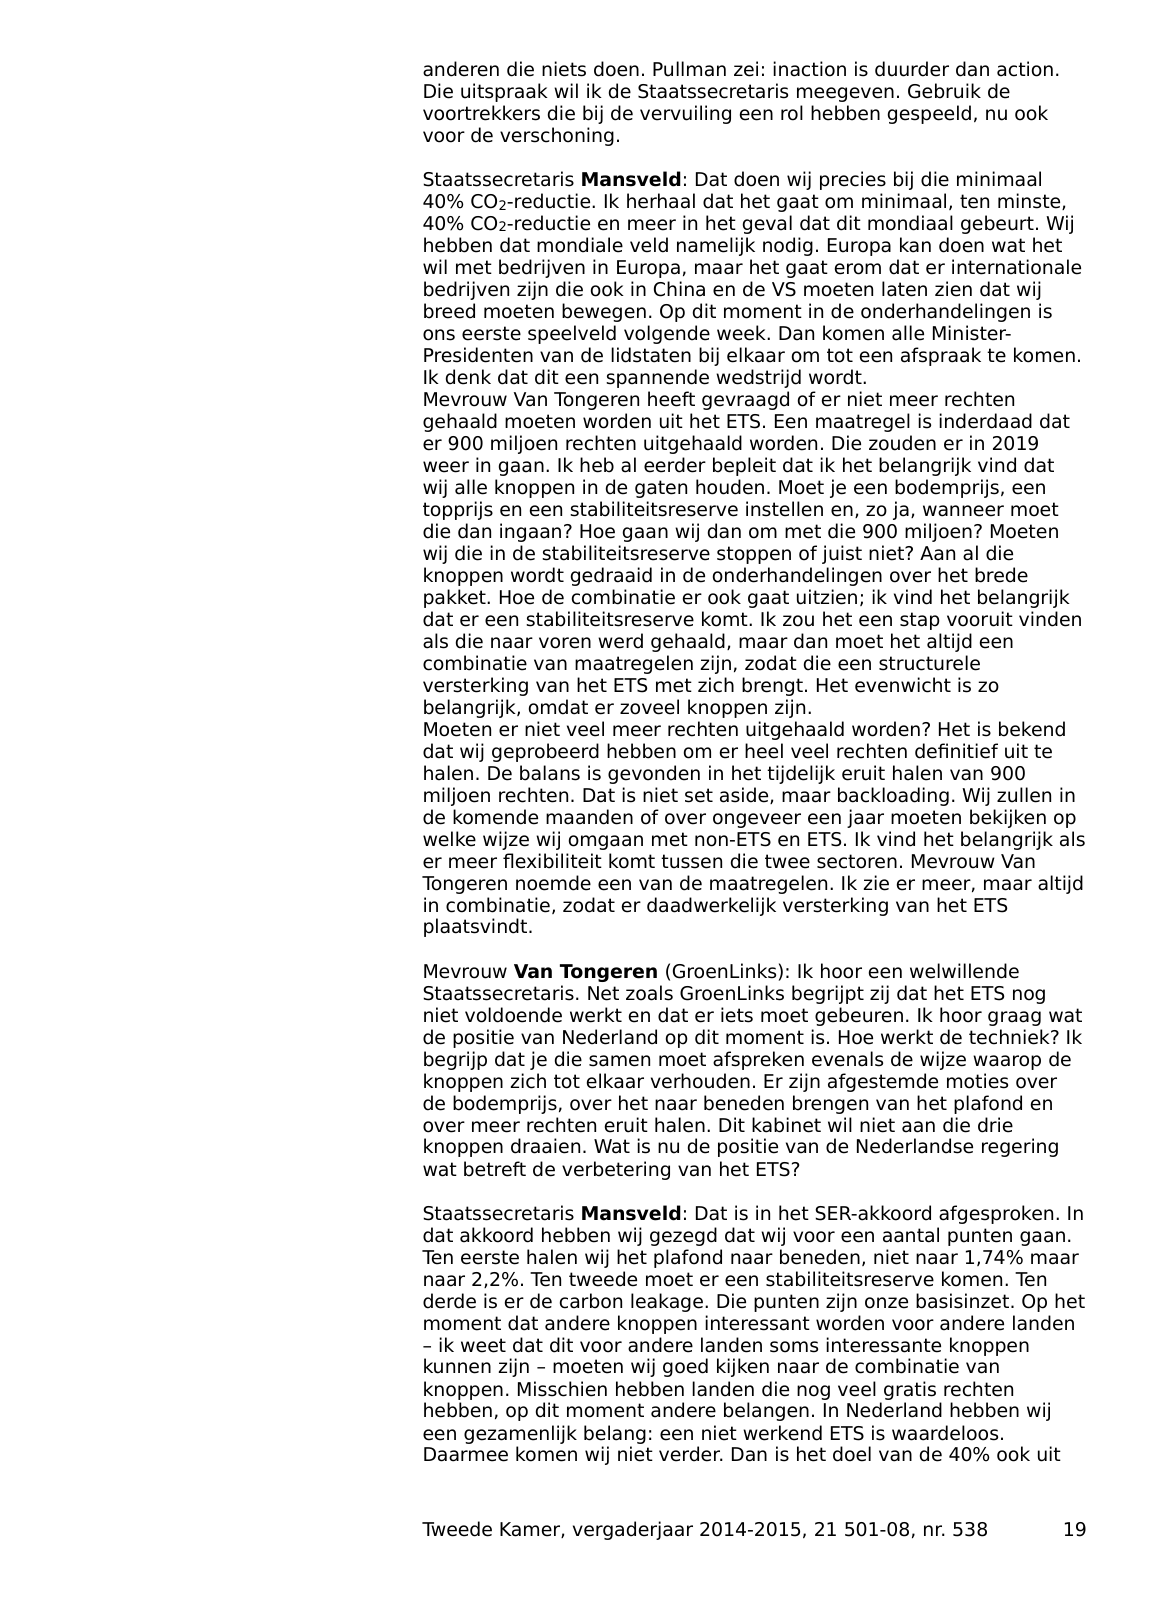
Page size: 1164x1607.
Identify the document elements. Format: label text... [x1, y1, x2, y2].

text Staatssecretaris Mansveld: Dat doen wij precies bij die minimaal 40% CO2-reductie. Ik herhaal dat het gaat om minimaal, ten minste, 40% CO2-reductie en meer in het geval dat dit mondiaal gebeurt. Wij hebben dat mondiale veld namelijk nodig. Europa kan doen wat het wil met bedrijven in Europa, maar het gaat erom dat er internationale bedrijven zijn die ook in China en de VS moeten laten zien dat wij breed moeten bewegen. Op dit moment in de onderhandelingen is ons eerste speelveld volgende week. Dan komen alle Minister-Presidenten van de lidstaten bij elkaar om tot een afspraak te komen. Ik denk dat dit een spannende wedstrijd wordt. [422, 169, 1087, 389]
text anderen die niets doen. Pullman zei: inaction is duurder dan action. Die uitspraak wil ik de Staatssecretaris meegeven. Gebruik de voortrekkers die bij de vervuiling een rol hebben gespeeld, nu ook voor de verschoning. [422, 59, 1087, 147]
text Mevrouw Van Tongeren (GroenLinks): Ik hoor een welwillende Staatssecretaris. Net zoals GroenLinks begrijpt zij dat het ETS nog niet voldoende werkt en dat er iets moet gebeuren. Ik hoor graag wat de positie van Nederland op dit moment is. Hoe werkt de techniek? Ik begrijp dat je die samen moet afspreken evenals de wijze waarop de knoppen zich tot elkaar verhouden. Er zijn afgestemde moties over de bodemprijs, over het naar beneden brengen van het plafond en over meer rechten eruit halen. Dit kabinet wil niet aan die drie knoppen draaien. Wat is nu de positie van de Nederlandse regering wat betreft de verbetering van het ETS? [422, 961, 1087, 1180]
text Mevrouw Van Tongeren heeft gevraagd of er niet meer rechten gehaald moeten worden uit het ETS. Een maatregel is inderdaad dat er 900 miljoen rechten uitgehaald worden. Die zouden er in 2019 weer in gaan. Ik heb al eerder bepleit dat ik het belangrijk vind dat wij alle knoppen in de gaten houden. Moet je een bodemprijs, een topprijs en een stabiliteitsreserve instellen en, zo ja, wanneer moet die dan ingaan? Hoe gaan wij dan om met die 900 miljoen? Moeten wij die in de stabiliteitsreserve stoppen of juist niet? Aan al die knoppen wordt gedraaid in de onderhandelingen over het brede pakket. Hoe de combinatie er ook gaat uitzien; ik vind het belangrijk dat er een stabiliteitsreserve komt. Ik zou het een stap vooruit vinden als die naar voren werd gehaald, maar dan moet het altijd een combinatie van maatregelen zijn, zodat die een structurele versterking van het ETS met zich brengt. Het evenwicht is zo belangrijk, omdat er zoveel knoppen zijn. [422, 389, 1087, 719]
text Staatssecretaris Mansveld: Dat is in het SER-akkoord afgesproken. In dat akkoord hebben wij gezegd dat wij voor een aantal punten gaan. Ten eerste halen wij het plafond naar beneden, niet naar 1,74% maar naar 2,2%. Ten tweede moet er een stabiliteitsreserve komen. Ten derde is er de carbon leakage. Die punten zijn onze basisinzet. Op het moment dat andere knoppen interessant worden voor andere landen – ik weet dat dit voor andere landen soms interessante knoppen kunnen zijn – moeten wij goed kijken naar de combinatie van knoppen. Misschien hebben landen die nog veel gratis rechten hebben, op dit moment andere belangen. In Nederland hebben wij een gezamenlijk belang: een niet werkend ETS is waardeloos. Daarmee komen wij niet verder. Dan is het doel van de 40% ook uit [422, 1203, 1087, 1466]
text Moeten er niet veel meer rechten uitgehaald worden? Het is bekend dat wij geprobeerd hebben om er heel veel rechten definitief uit te halen. De balans is gevonden in het tijdelijk eruit halen van 900 miljoen rechten. Dat is niet set aside, maar backloading. Wij zullen in de komende maanden of over ongeveer een jaar moeten bekijken op welke wijze wij omgaan met non-ETS en ETS. Ik vind het belangrijk als er meer flexibiliteit komt tussen die twee sectoren. Mevrouw Van Tongeren noemde een van de maatregelen. Ik zie er meer, maar altijd in combinatie, zodat er daadwerkelijk versterking van het ETS plaatsvindt. [422, 719, 1087, 938]
